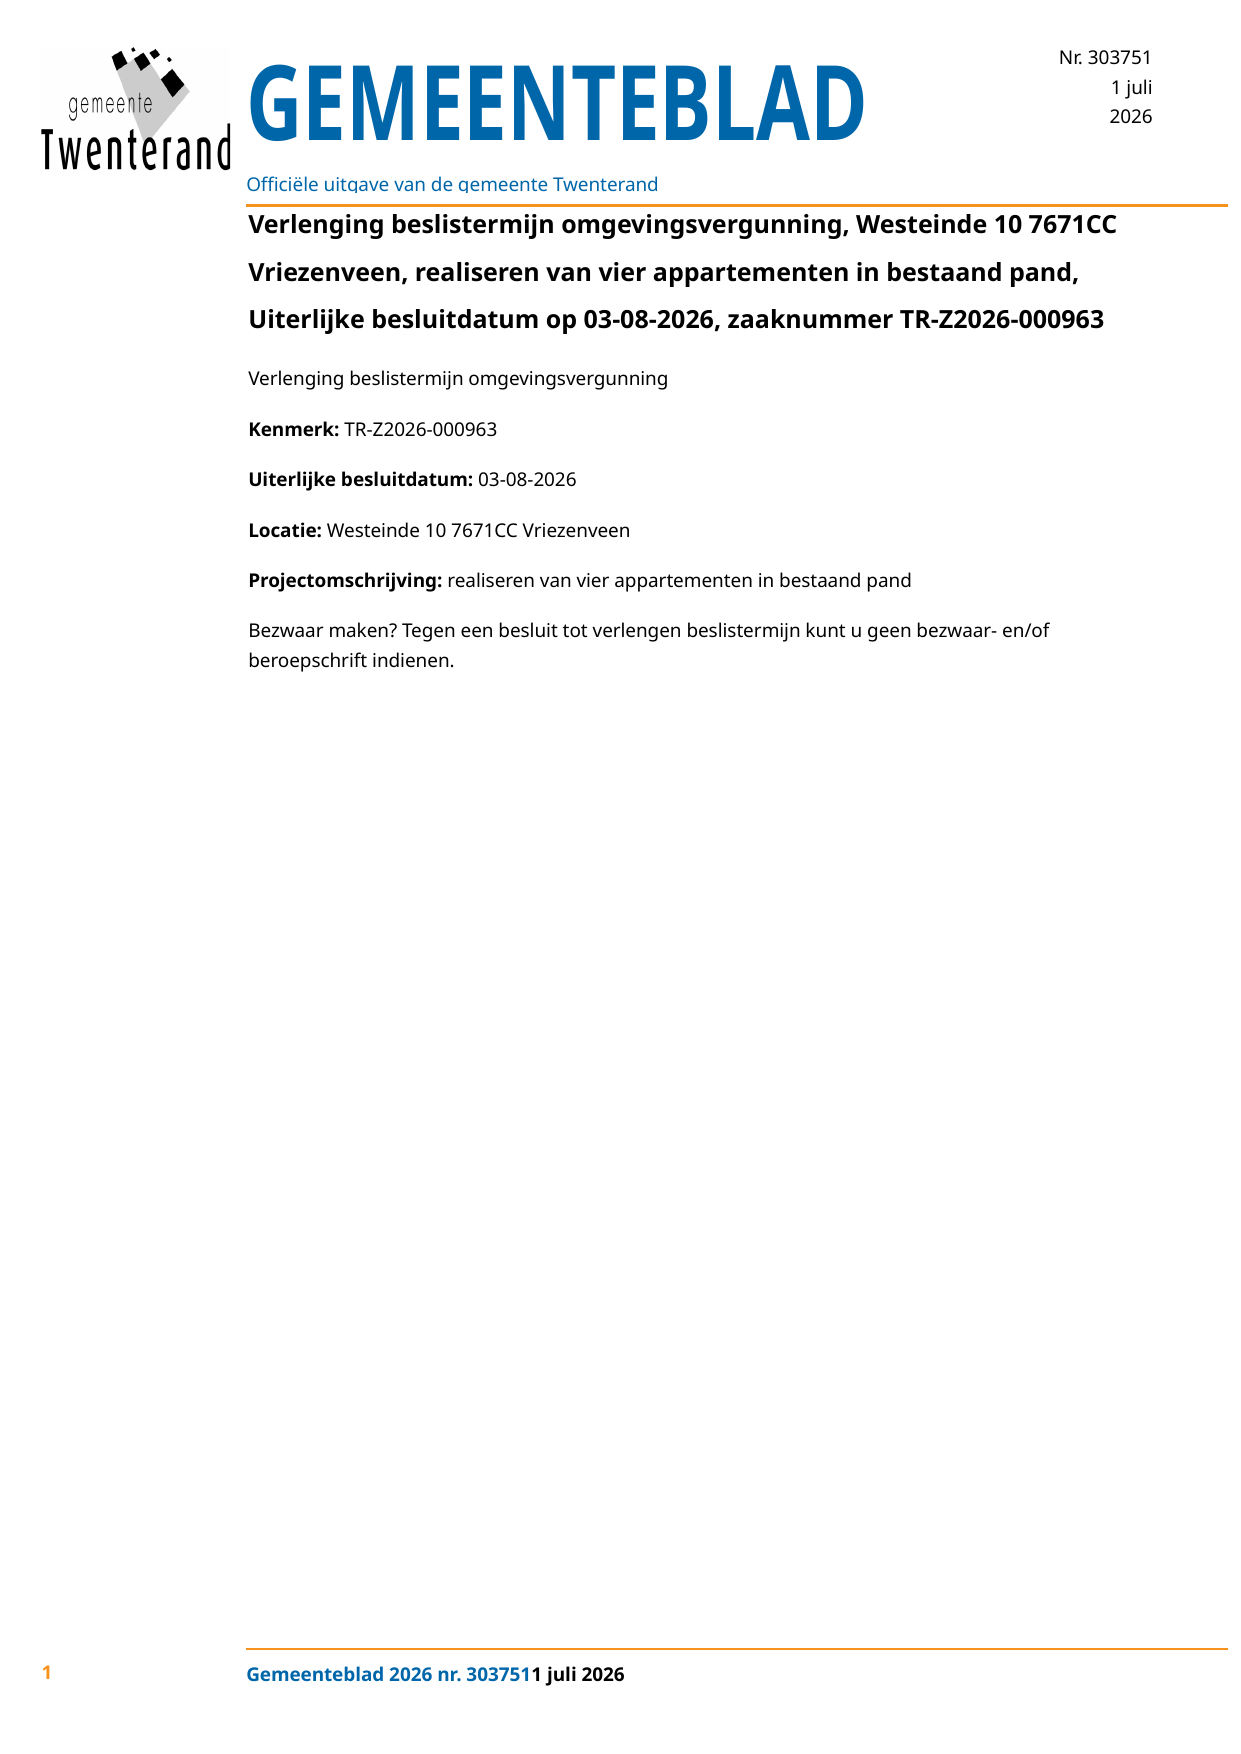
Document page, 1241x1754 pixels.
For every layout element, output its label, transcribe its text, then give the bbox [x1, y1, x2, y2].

text Uiterlijke besluitdatum: 03-08-2026 [248, 466, 1152, 492]
text Bezwaar maken? Tegen een besluit tot verlengen beslistermijn kunt u geen bezwaar- en/of beroepschrift indienen. [248, 618, 1152, 673]
text Projectomschrijving: realiseren van vier appartementen in bestaand pand [248, 567, 1152, 593]
text Locatie: Westeinde 10 7671CC Vriezenveen [248, 517, 1152, 542]
text Verlenging beslistermijn omgevingsvergunning [248, 366, 1152, 391]
text Kenmerk: TR-Z2026-000963 [248, 416, 1152, 442]
picture [41, 47, 231, 172]
text Verlenging beslistermijn omgevingsvergunning, Westeinde 10 7671CC Vriezenveen, realiseren van vier appartementen in bestaand pand, Uiterlijke besluitdatum op 03-08-2026, zaaknummer TR-Z2026-000963 [248, 207, 1152, 336]
